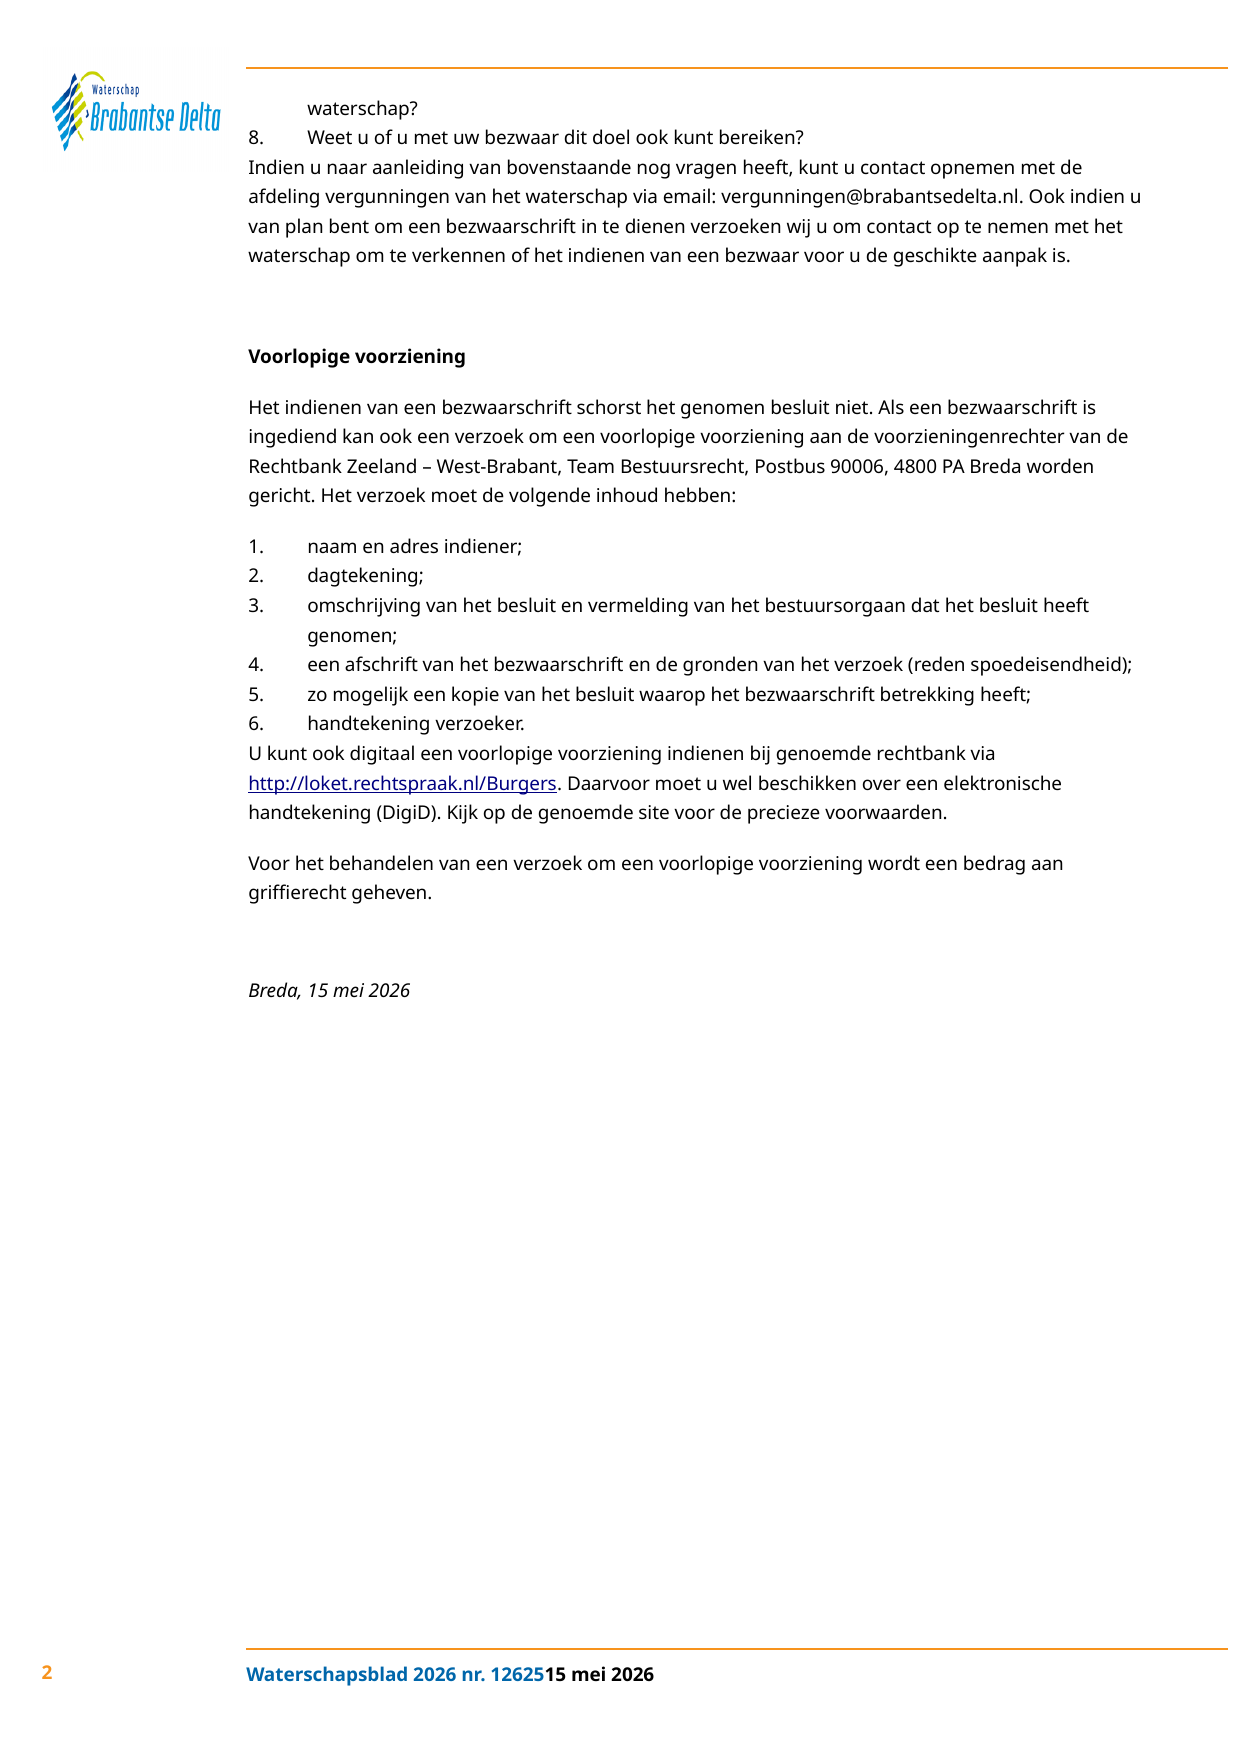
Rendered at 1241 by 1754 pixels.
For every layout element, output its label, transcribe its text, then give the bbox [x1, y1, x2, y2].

list zo mogelijk een kopie van het besluit waarop het bezwaarschrift betrekking heeft; [248, 681, 1152, 707]
text Het indienen van een bezwaarschrift schorst het genomen besluit niet. Als een bezwaarschrift is ingediend kan ook een verzoek om een voorlopige voorziening aan de voorzieningenrechter van de Rechtbank Zeeland – West-Brabant, Team Bestuursrecht, Postbus 90006, 4800 PA Breda worden gericht. Het verzoek moet de volgende inhoud hebben: [248, 394, 1152, 508]
text Indien u naar aanleiding van bovenstaande nog vragen heeft, kunt u contact opnemen met de afdeling vergunningen van het waterschap via email: vergunningen@brabantsedelta.nl. Ook indien u van plan bent om een bezwaarschrift in te dienen verzoeken wij u om contact op te nemen met het waterschap om te verkennen of het indienen van een bezwaar voor u de geschikte aanpak is. [248, 154, 1152, 268]
list naam en adres indiener; [248, 533, 1152, 559]
text Breda, 15 mei 2026 [248, 978, 1152, 1003]
list Weet u of u met uw bezwaar dit doel ook kunt bereiken? [248, 124, 1152, 150]
list dagtekening; [248, 563, 1152, 588]
text Voorlopige voorziening [248, 343, 1152, 369]
list handtekening verzoeker. [248, 711, 1152, 736]
list een afschrift van het bezwaarschrift en de gronden van het verzoek (reden spoedeisendheid); [248, 651, 1152, 677]
picture [41, 47, 231, 172]
text Voor het behandelen van een verzoek om een voorlopige voorziening wordt een bedrag aan griffierecht geheven. [248, 850, 1152, 905]
text U kunt ook digitaal een voorlopige voorziening indienen bij genoemde rechtbank via http://loket.rechtspraak.nl/Burgers. Daarvoor moet u wel beschikken over een elektronische handtekening (DigiD). Kijk op de genoemde site voor de precieze voorwaarden. [248, 740, 1152, 825]
list waterschap? [248, 95, 1152, 121]
list omschrijving van het besluit en vermelding van het bestuursorgaan dat het besluit heeft genomen; [248, 592, 1152, 648]
